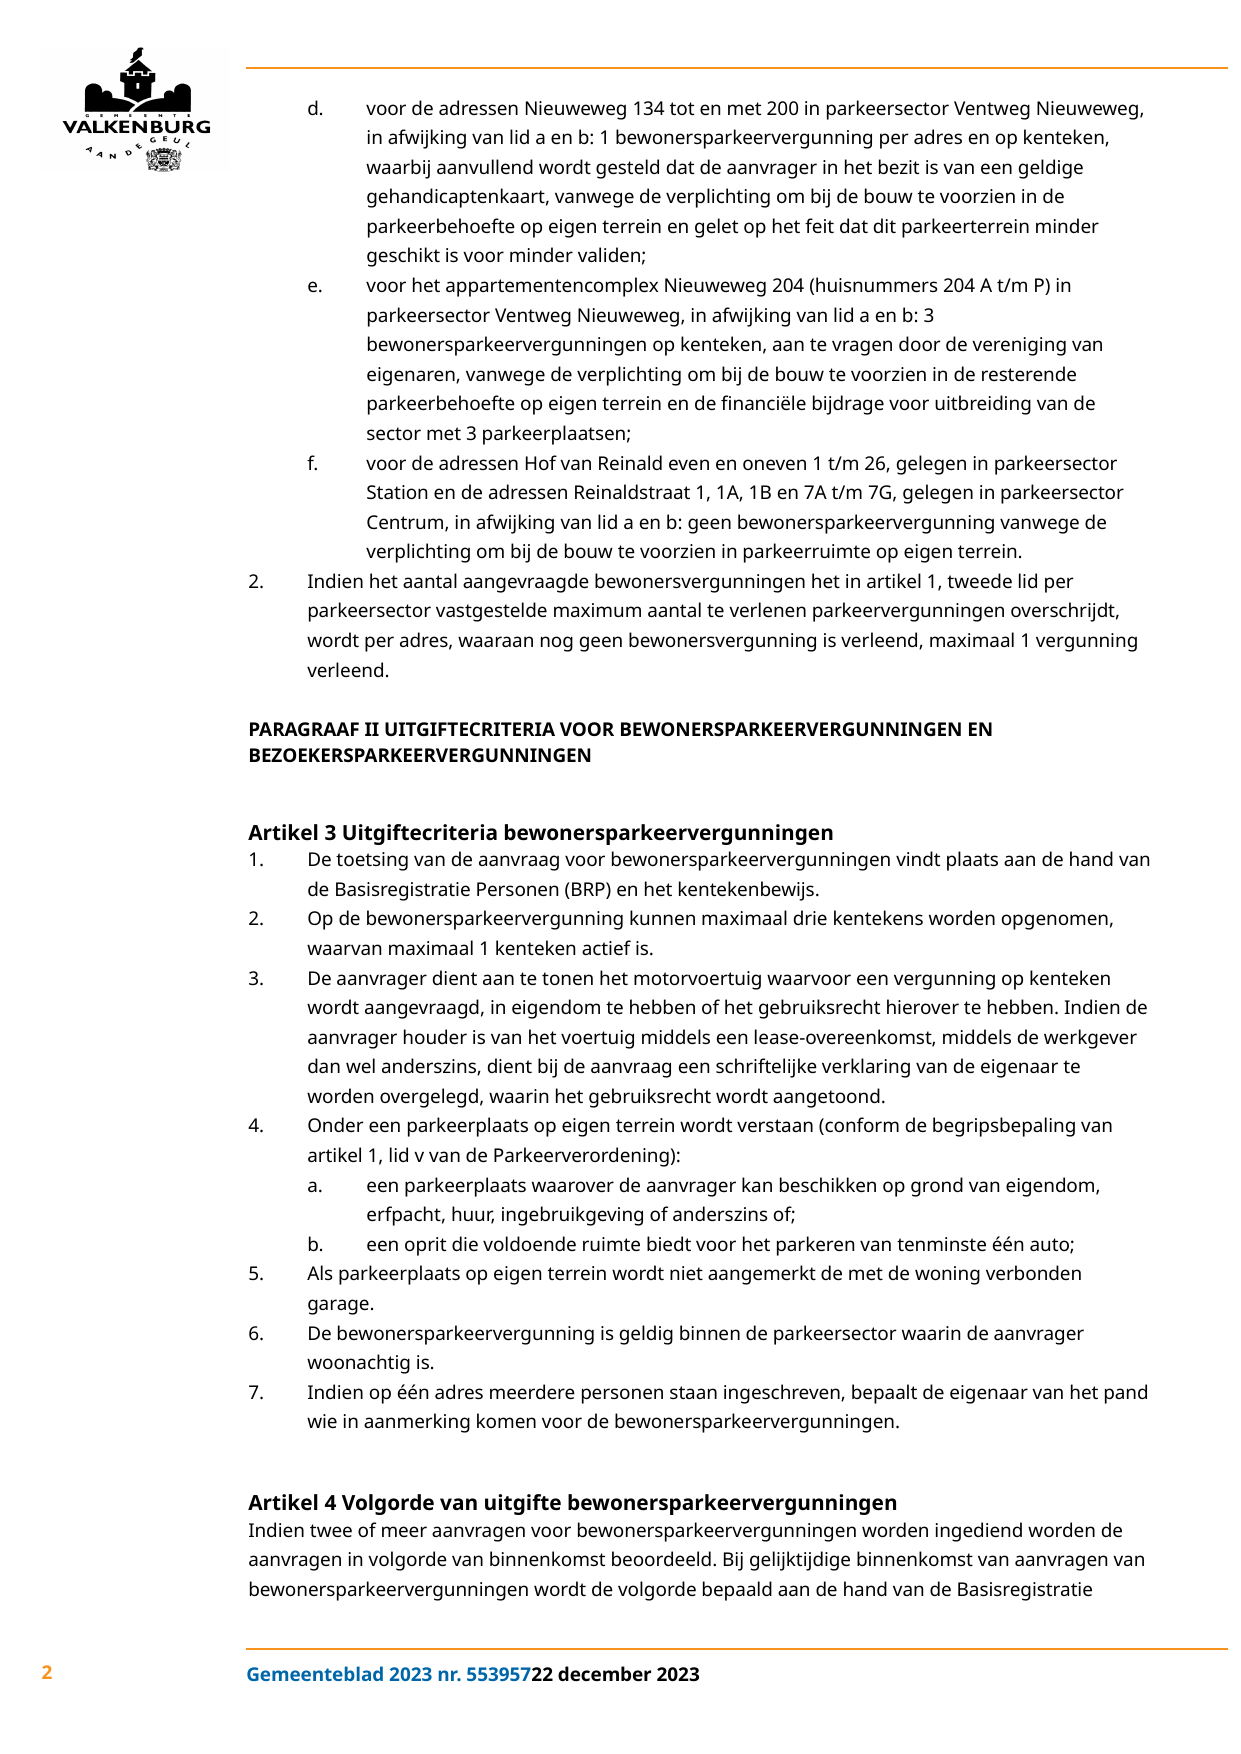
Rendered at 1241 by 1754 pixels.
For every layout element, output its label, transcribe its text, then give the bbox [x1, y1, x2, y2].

text Indien twee of meer aanvragen voor bewonersparkeervergunningen worden ingediend worden de aanvragen in volgorde van binnenkomst beoordeeld. Bij gelijktijdige binnenkomst van aanvragen van bewonersparkeervergunningen wordt de volgorde bepaald aan de hand van de Basisregistratie [248, 1517, 1152, 1602]
list De bewonersparkeervergunning is geldig binnen de parkeersector waarin de aanvrager woonachtig is. [248, 1320, 1152, 1375]
text PARAGRAAF II UITGIFTECRITERIA VOOR BEWONERSPARKEERVERGUNNINGEN EN BEZOEKERSPARKEERVERGUNNINGEN [248, 716, 1152, 767]
list Indien het aantal aangevraagde bewonersvergunningen het in artikel 1, tweede lid per parkeersector vastgestelde maximum aantal te verlenen parkeervergunningen overschrijdt, wordt per adres, waaraan nog geen bewonersvergunning is verleend, maximaal 1 vergunning verleend. [248, 568, 1152, 683]
picture [41, 47, 231, 172]
text Artikel 3 Uitgiftecriteria bewonersparkeervergunningen [248, 818, 1152, 846]
list Indien op één adres meerdere personen staan ingeschreven, bepaalt de eigenaar van het pand wie in aanmerking komen voor de bewonersparkeervergunningen. [248, 1379, 1152, 1434]
list Onder een parkeerplaats op eigen terrein wordt verstaan (conform de begripsbepaling van artikel 1, lid v van de Parkeerverordening): [248, 1113, 1152, 1168]
list een oprit die voldoende ruimte biedt voor het parkeren van tenminste één auto; [307, 1231, 1152, 1257]
list De toetsing van de aanvraag voor bewonersparkeervergunningen vindt plaats aan de hand van de Basisregistratie Personen (BRP) en het kentekenbewijs. [248, 846, 1152, 902]
list Als parkeerplaats op eigen terrein wordt niet aangemerkt de met de woning verbonden garage. [248, 1261, 1152, 1316]
list voor de adressen Hof van Reinald even en oneven 1 t/m 26, gelegen in parkeersector Station en de adressen Reinaldstraat 1, 1A, 1B en 7A t/m 7G, gelegen in parkeersector Centrum, in afwijking van lid a en b: geen bewonersparkeervergunning vanwege de verplichting om bij de bouw te voorzien in parkeerruimte op eigen terrein. [307, 450, 1152, 564]
list Op de bewonersparkeervergunning kunnen maximaal drie kentekens worden opgenomen, waarvan maximaal 1 kenteken actief is. [248, 906, 1152, 961]
list voor het appartementencomplex Nieuweweg 204 (huisnummers 204 A t/m P) in parkeersector Ventweg Nieuweweg, in afwijking van lid a en b: 3 bewonersparkeervergunningen op kenteken, aan te vragen door de vereniging van eigenaren, vanwege de verplichting om bij de bouw te voorzien in de resterende parkeerbehoefte op eigen terrein en de financiële bijdrage voor uitbreiding van de sector met 3 parkeerplaatsen; [307, 272, 1152, 446]
list voor de adressen Nieuweweg 134 tot en met 200 in parkeersector Ventweg Nieuweweg, in afwijking van lid a en b: 1 bewonersparkeervergunning per adres en op kenteken, waarbij aanvullend wordt gesteld dat de aanvrager in het bezit is van een geldige gehandicaptenkaart, vanwege de verplichting om bij de bouw te voorzien in de parkeerbehoefte op eigen terrein en gelet op het feit dat dit parkeerterrein minder geschikt is voor minder validen; [307, 95, 1152, 268]
list een parkeerplaats waarover de aanvrager kan beschikken op grond van eigendom, erfpacht, huur, ingebruikgeving of anderszins of; [307, 1172, 1152, 1227]
list De aanvrager dient aan te tonen het motorvoertuig waarvoor een vergunning op kenteken wordt aangevraagd, in eigendom te hebben of het gebruiksrecht hierover te hebben. Indien de aanvrager houder is van het voertuig middels een lease-overeenkomst, middels de werkgever dan wel anderszins, dient bij de aanvraag een schriftelijke verklaring van de eigenaar te worden overgelegd, waarin het gebruiksrecht wordt aangetoond. [248, 965, 1152, 1109]
text Artikel 4 Volgorde van uitgifte bewonersparkeervergunningen [248, 1488, 1152, 1517]
